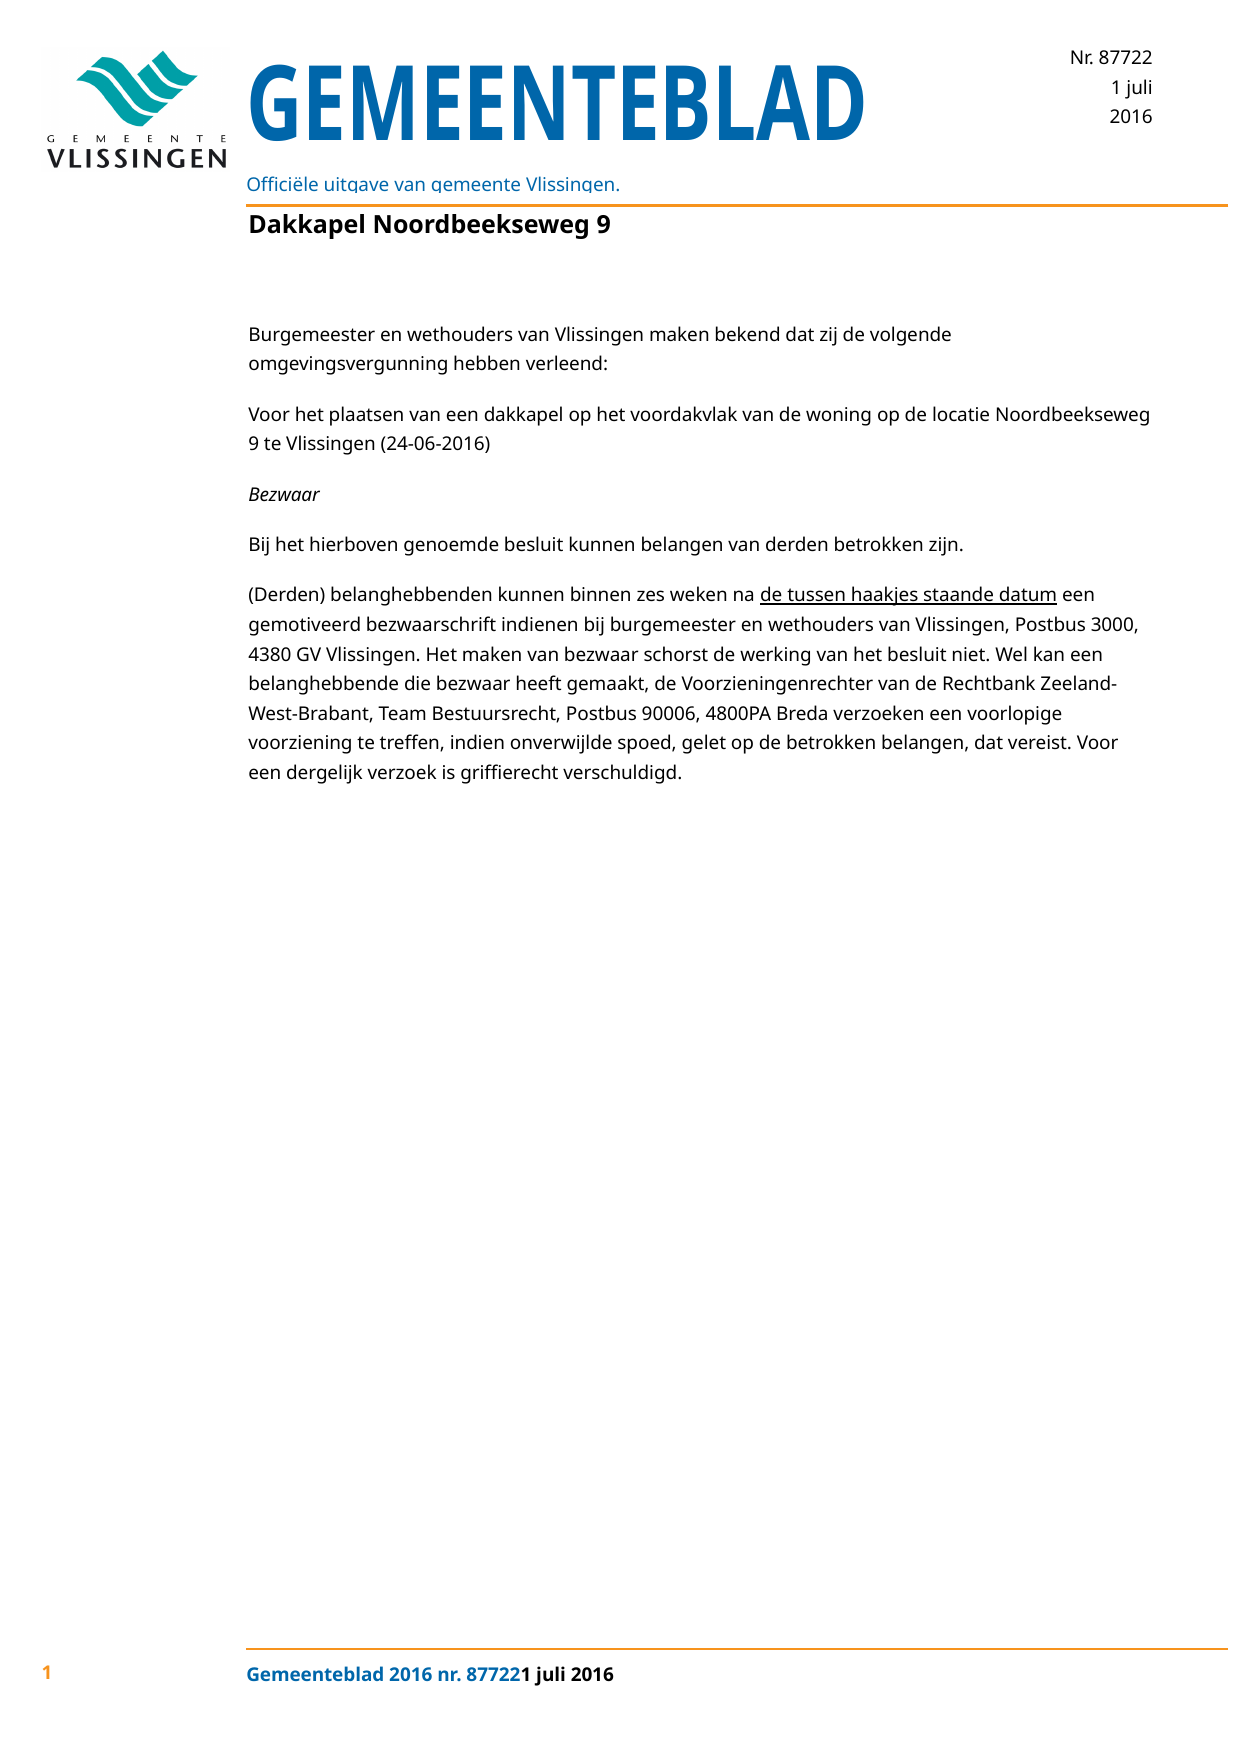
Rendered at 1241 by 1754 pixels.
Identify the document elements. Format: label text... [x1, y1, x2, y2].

text (Derden) belanghebbenden kunnen binnen zes weken na de tussen haakjes staande datum een gemotiveerd bezwaarschrift indienen bij burgemeester en wethouders van Vlissingen, Postbus 3000, 4380 GV Vlissingen. Het maken van bezwaar schorst de werking van het besluit niet. Wel kan een belanghebbende die bezwaar heeft gemaakt, de Voorzieningenrechter van de Rechtbank Zeeland-West-Brabant, Team Bestuursrecht, Postbus 90006, 4800PA Breda verzoeken een voorlopige voorziening te treffen, indien onverwijlde spoed, gelet op de betrokken belangen, dat vereist. Voor een dergelijk verzoek is griffierecht verschuldigd. [248, 582, 1152, 785]
text Bezwaar [248, 481, 1152, 506]
text Dakkapel Noordbeekseweg 9 [248, 207, 1152, 241]
text Voor het plaatsen van een dakkapel op het voordakvlak van de woning op de locatie Noordbeekseweg 9 te Vlissingen (24-06-2016) [248, 401, 1152, 456]
picture [41, 47, 231, 172]
text Bij het hierboven genoemde besluit kunnen belangen van derden betrokken zijn. [248, 531, 1152, 557]
text Burgemeester en wethouders van Vlissingen maken bekend dat zij de volgende omgevingsvergunning hebben verleend: [248, 321, 1152, 376]
